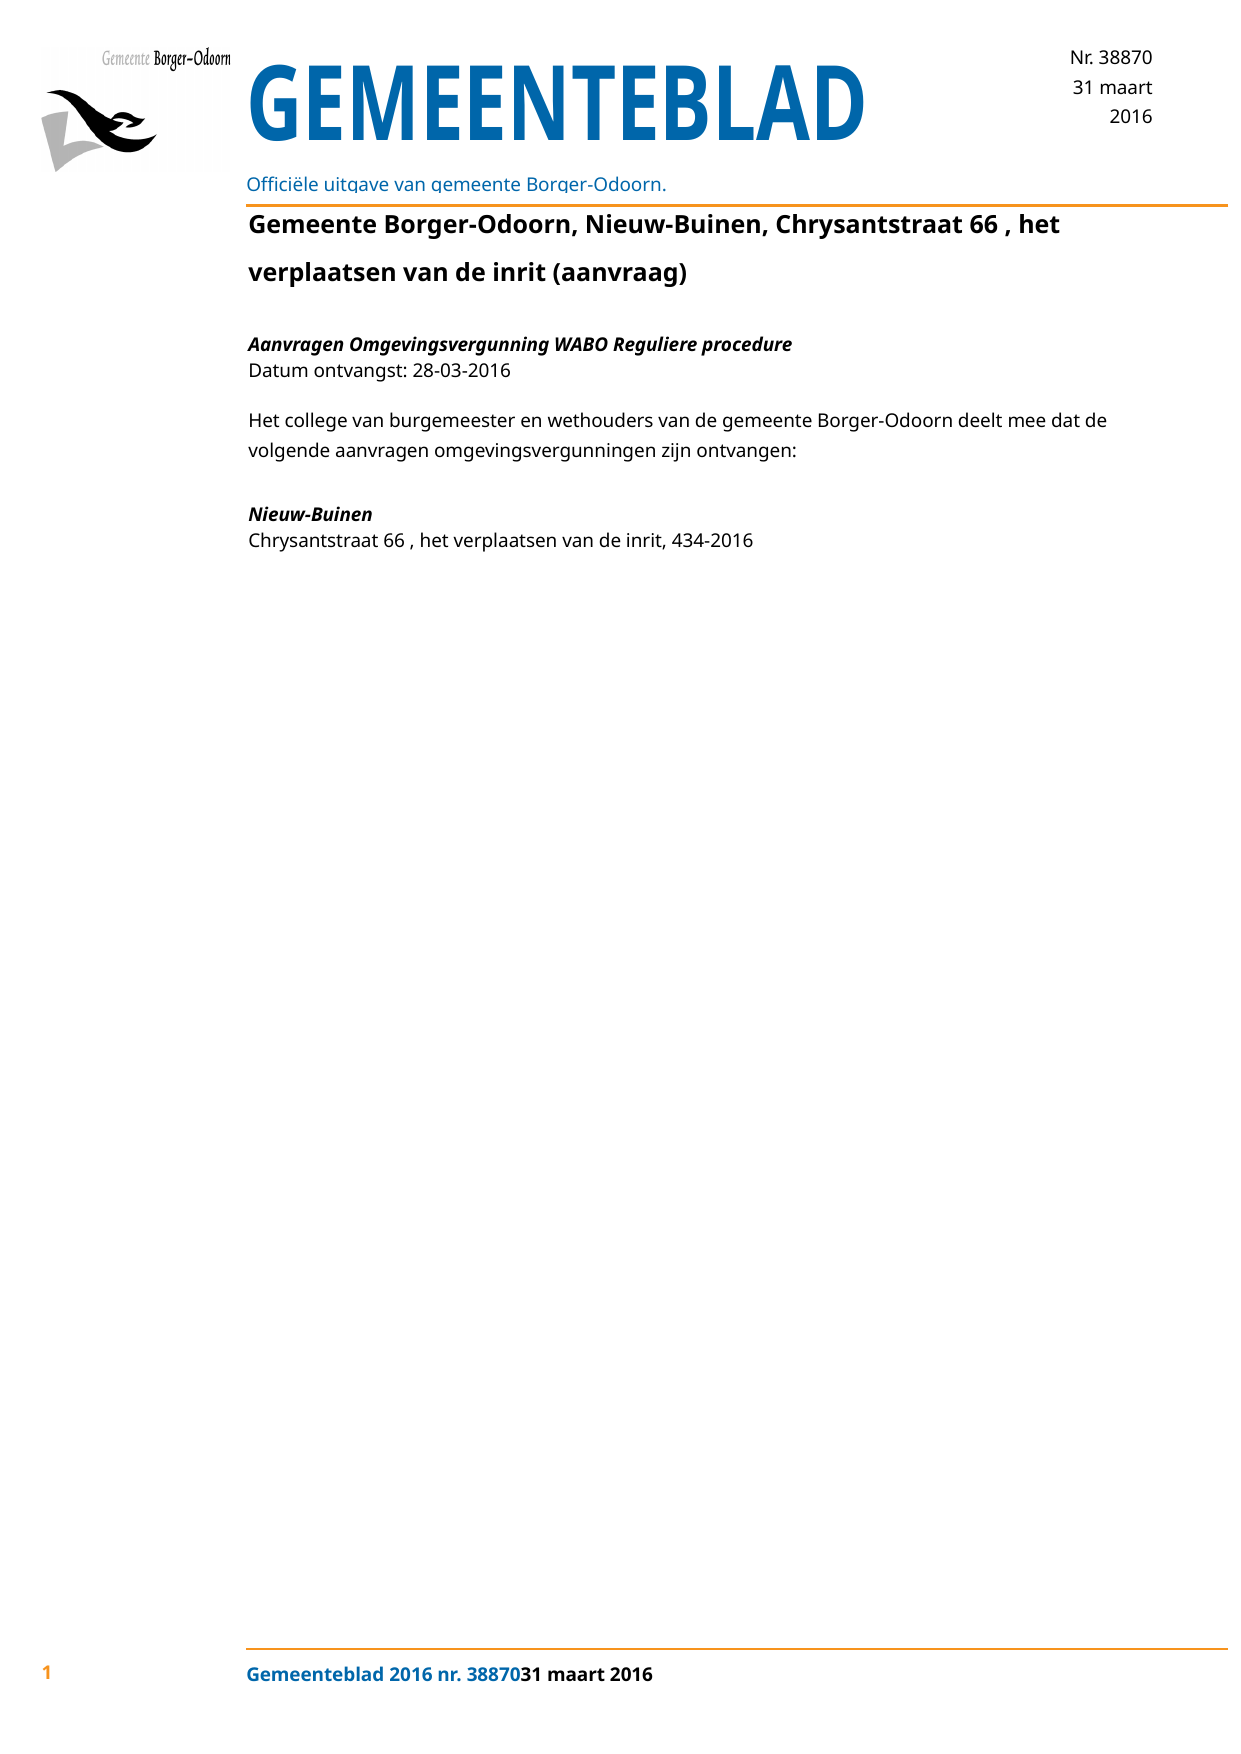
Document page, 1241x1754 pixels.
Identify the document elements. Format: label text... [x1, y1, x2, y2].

text Gemeente Borger-Odoorn, Nieuw-Buinen, Chrysantstraat 66 , het verplaatsen van de inrit (aanvraag) [248, 207, 1152, 288]
text Aanvragen Omgevingsvergunning WABO Reguliere procedure [248, 331, 1152, 357]
text Nieuw-Buinen [248, 501, 1152, 527]
text Chrysantstraat 66 , het verplaatsen van de inrit, 434-2016 [248, 527, 1152, 553]
text Het college van burgemeester en wethouders van de gemeente Borger-Odoorn deelt mee dat de volgende aanvragen omgevingsvergunningen zijn ontvangen: [248, 408, 1152, 463]
picture [41, 47, 231, 172]
text Datum ontvangst: 28-03-2016 [248, 357, 1152, 383]
